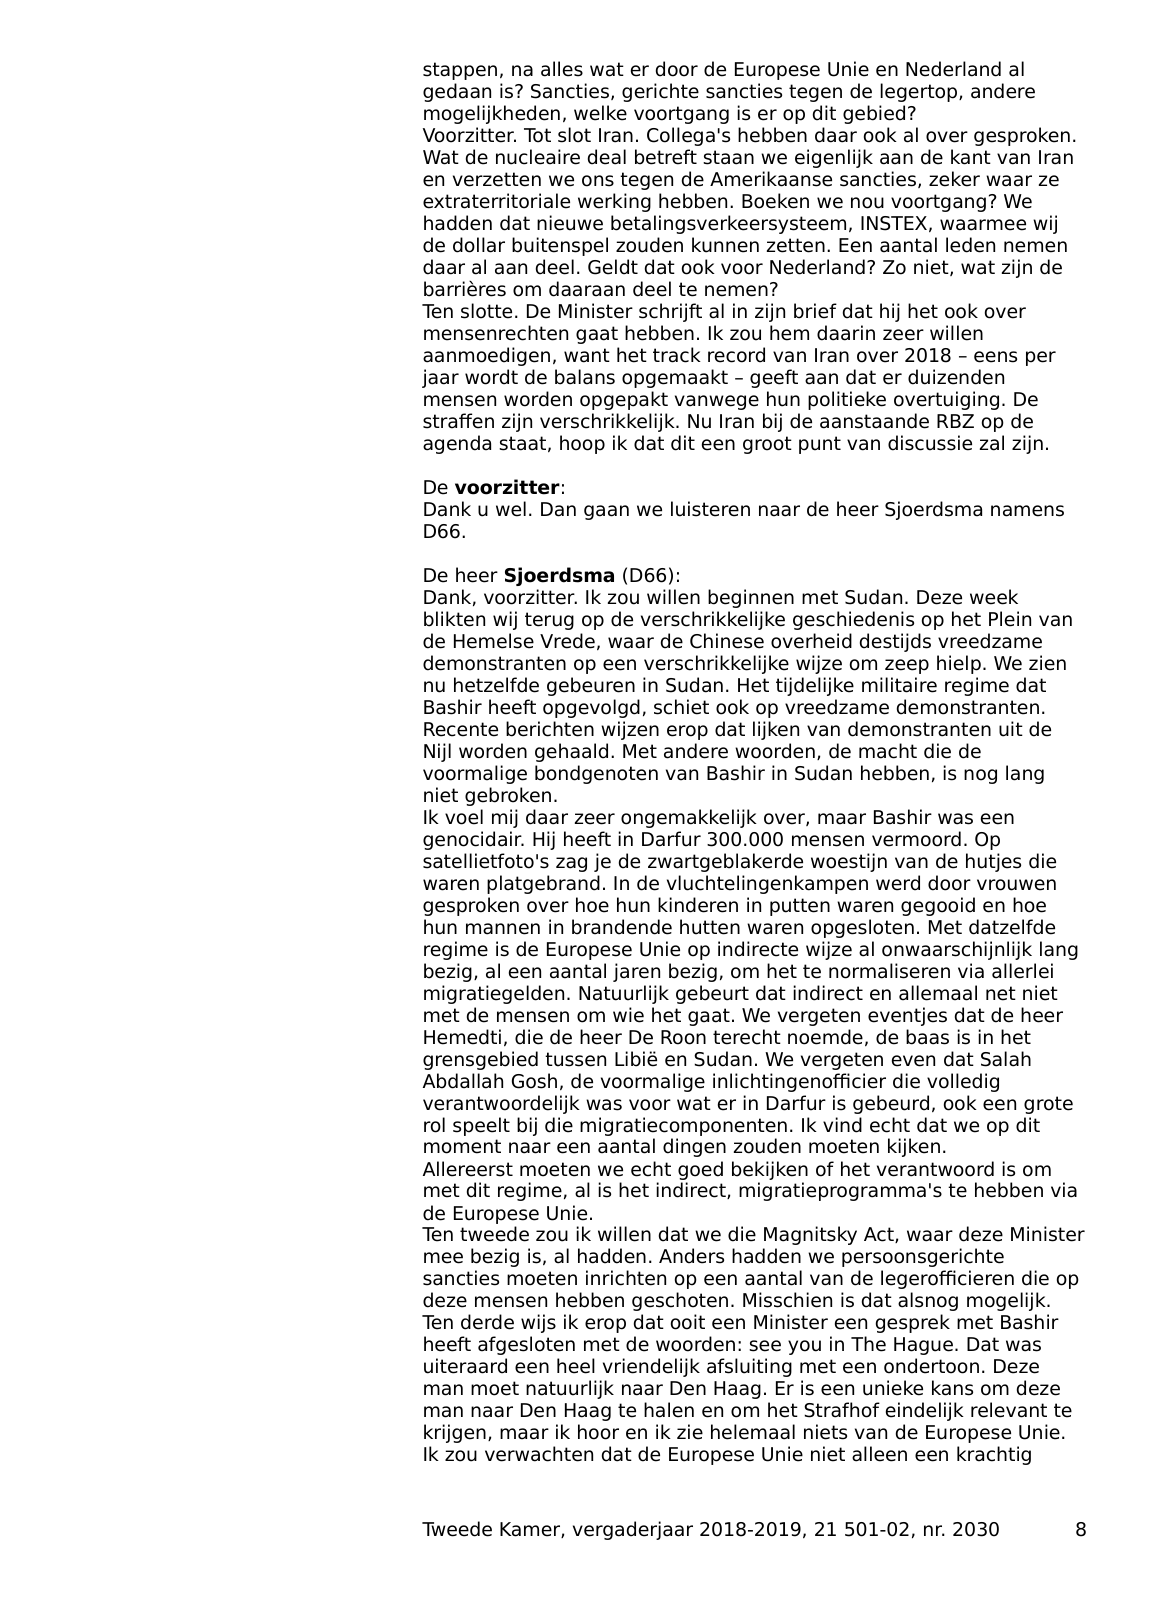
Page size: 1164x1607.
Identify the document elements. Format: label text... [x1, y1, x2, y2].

text Voorzitter. Tot slot Iran. Collega's hebben daar ook al over gesproken. Wat de nucleaire deal betreft staan we eigenlijk aan de kant van Iran en verzetten we ons tegen de Amerikaanse sancties, zeker waar ze extraterritoriale werking hebben. Boeken we nou voortgang? We hadden dat nieuwe betalingsverkeersysteem, INSTEX, waarmee wij de dollar buitenspel zouden kunnen zetten. Een aantal leden nemen daar al aan deel. Geldt dat ook voor Nederland? Zo niet, wat zijn de barrières om daaraan deel te nemen? [422, 125, 1087, 301]
text Allereerst moeten we echt goed bekijken of het verantwoord is om met dit regime, al is het indirect, migratieprogramma's te hebben via de Europese Unie. [422, 1158, 1087, 1224]
text Ten tweede zou ik willen dat we die Magnitsky Act, waar deze Minister mee bezig is, al hadden. Anders hadden we persoonsgerichte sancties moeten inrichten op een aantal van de legerofficieren die op deze mensen hebben geschoten. Misschien is dat alsnog mogelijk. [422, 1224, 1087, 1312]
text De voorzitter: [422, 477, 1087, 499]
text De heer Sjoerdsma (D66): [422, 565, 1087, 587]
text stappen, na alles wat er door de Europese Unie en Nederland al gedaan is? Sancties, gerichte sancties tegen de legertop, andere mogelijkheden, welke voortgang is er op dit gebied? [422, 59, 1087, 125]
text Dank, voorzitter. Ik zou willen beginnen met Sudan. Deze week blikten wij terug op de verschrikkelijke geschiedenis op het Plein van de Hemelse Vrede, waar de Chinese overheid destijds vreedzame demonstranten op een verschrikkelijke wijze om zeep hielp. We zien nu hetzelfde gebeuren in Sudan. Het tijdelijke militaire regime dat Bashir heeft opgevolgd, schiet ook op vreedzame demonstranten. Recente berichten wijzen erop dat lijken van demonstranten uit de Nijl worden gehaald. Met andere woorden, de macht die de voormalige bondgenoten van Bashir in Sudan hebben, is nog lang niet gebroken. [422, 587, 1087, 807]
text Dank u wel. Dan gaan we luisteren naar de heer Sjoerdsma namens D66. [422, 499, 1087, 543]
text Ten slotte. De Minister schrijft al in zijn brief dat hij het ook over mensenrechten gaat hebben. Ik zou hem daarin zeer willen aanmoedigen, want het track record van Iran over 2018 – eens per jaar wordt de balans opgemaakt – geeft aan dat er duizenden mensen worden opgepakt vanwege hun politieke overtuiging. De straffen zijn verschrikkelijk. Nu Iran bij de aanstaande RBZ op de agenda staat, hoop ik dat dit een groot punt van discussie zal zijn. [422, 301, 1087, 455]
text Ten derde wijs ik erop dat ooit een Minister een gesprek met Bashir heeft afgesloten met de woorden: see you in The Hague. Dat was uiteraard een heel vriendelijk afsluiting met een ondertoon. Deze man moet natuurlijk naar Den Haag. Er is een unieke kans om deze man naar Den Haag te halen en om het Strafhof eindelijk relevant te krijgen, maar ik hoor en ik zie helemaal niets van de Europese Unie. Ik zou verwachten dat de Europese Unie niet alleen een krachtig [422, 1312, 1087, 1466]
text Ik voel mij daar zeer ongemakkelijk over, maar Bashir was een genocidair. Hij heeft in Darfur 300.000 mensen vermoord. Op satellietfoto's zag je de zwartgeblakerde woestijn van de hutjes die waren platgebrand. In de vluchtelingenkampen werd door vrouwen gesproken over hoe hun kinderen in putten waren gegooid en hoe hun mannen in brandende hutten waren opgesloten. Met datzelfde regime is de Europese Unie op indirecte wijze al onwaarschijnlijk lang bezig, al een aantal jaren bezig, om het te normaliseren via allerlei migratiegelden. Natuurlijk gebeurt dat indirect en allemaal net niet met de mensen om wie het gaat. We vergeten eventjes dat de heer Hemedti, die de heer De Roon terecht noemde, de baas is in het grensgebied tussen Libië en Sudan. We vergeten even dat Salah Abdallah Gosh, de voormalige inlichtingenofficier die volledig verantwoordelijk was voor wat er in Darfur is gebeurd, ook een grote rol speelt bij die migratiecomponenten. Ik vind echt dat we op dit moment naar een aantal dingen zouden moeten kijken. [422, 807, 1087, 1158]
